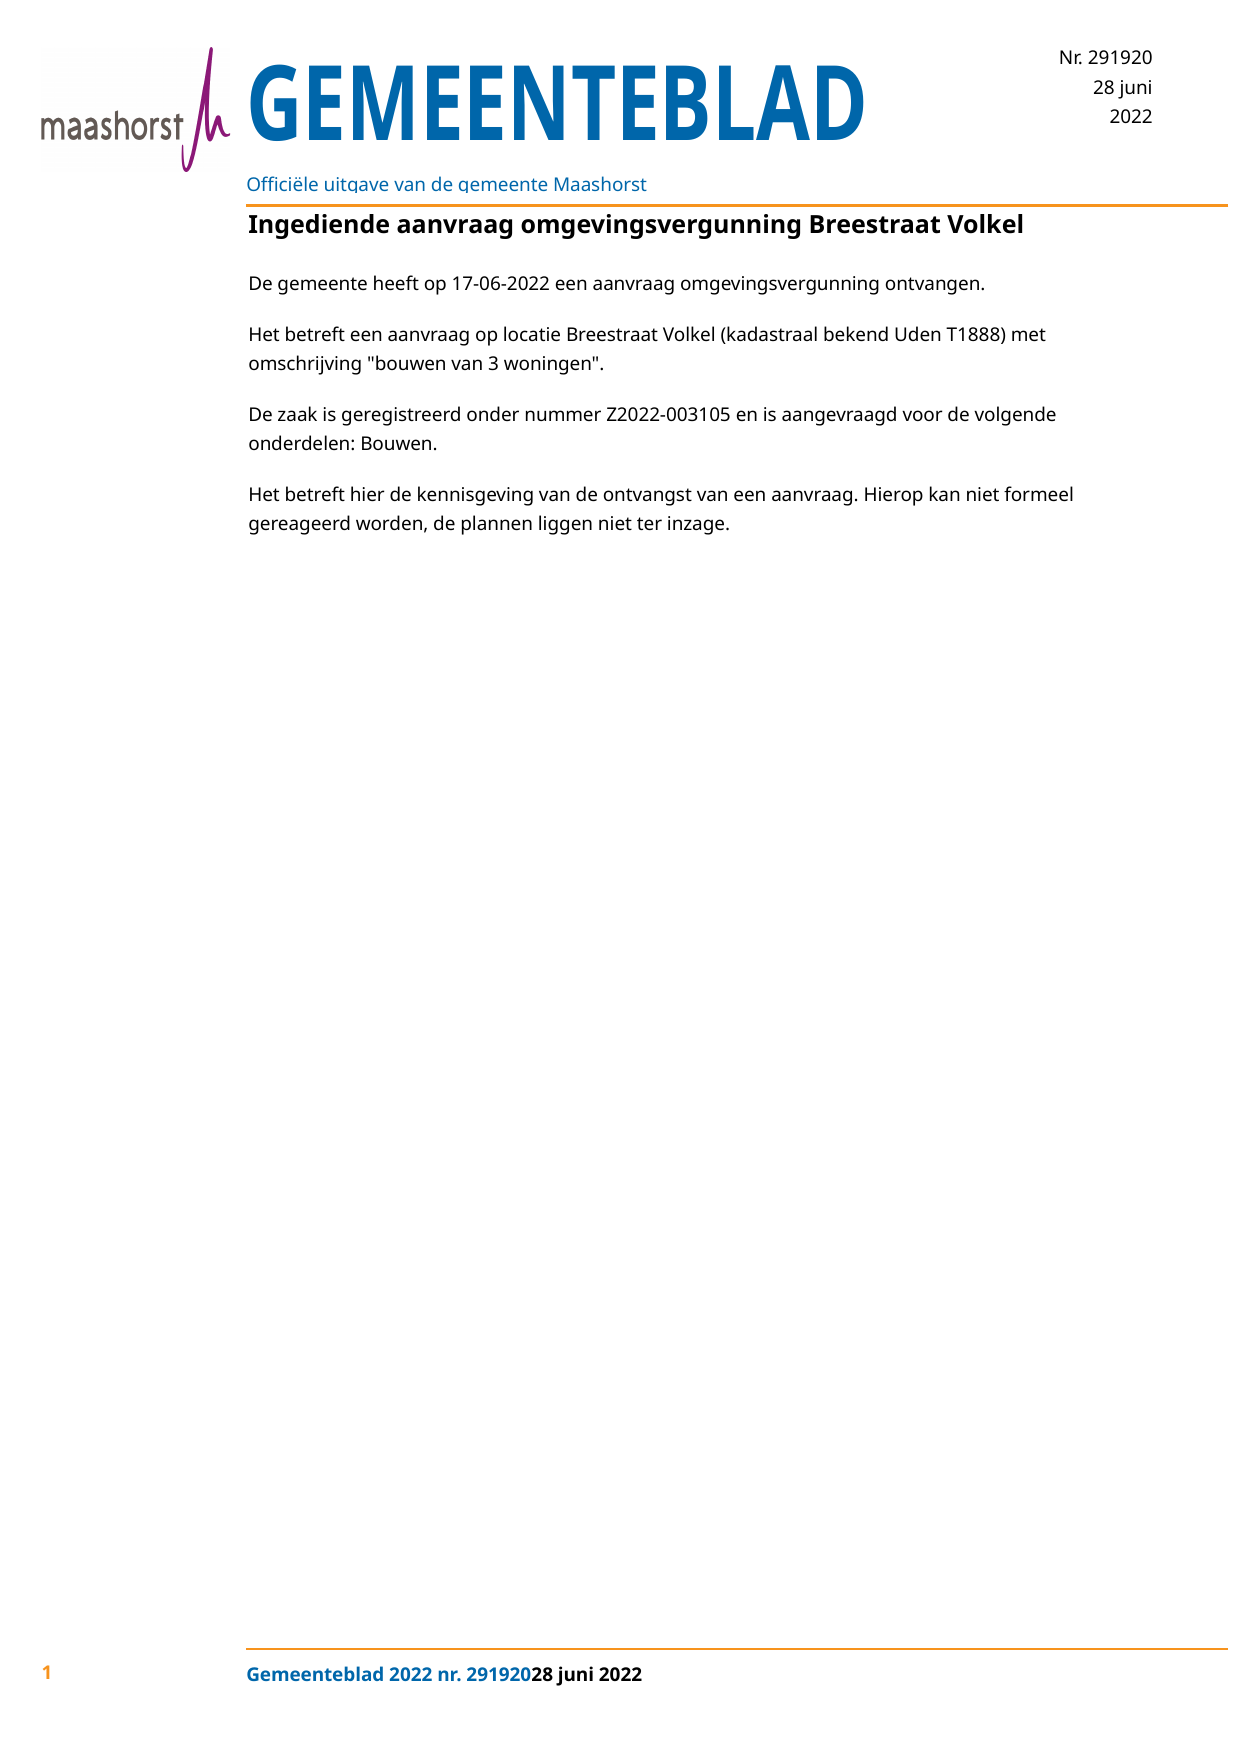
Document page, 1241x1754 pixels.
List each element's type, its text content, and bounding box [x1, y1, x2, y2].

text Ingediende aanvraag omgevingsvergunning Breestraat Volkel [248, 207, 1152, 241]
text Het betreft een aanvraag op locatie Breestraat Volkel (kadastraal bekend Uden T1888) met omschrijving "bouwen van 3 woningen". [248, 321, 1152, 376]
text De zaak is geregistreerd onder nummer Z2022-003105 en is aangevraagd voor de volgende onderdelen: Bouwen. [248, 401, 1152, 456]
text De gemeente heeft op 17-06-2022 een aanvraag omgevingsvergunning ontvangen. [248, 270, 1152, 296]
picture [41, 47, 231, 172]
text Het betreft hier de kennisgeving van de ontvangst van een aanvraag. Hierop kan niet formeel gereageerd worden, de plannen liggen niet ter inzage. [248, 481, 1152, 536]
